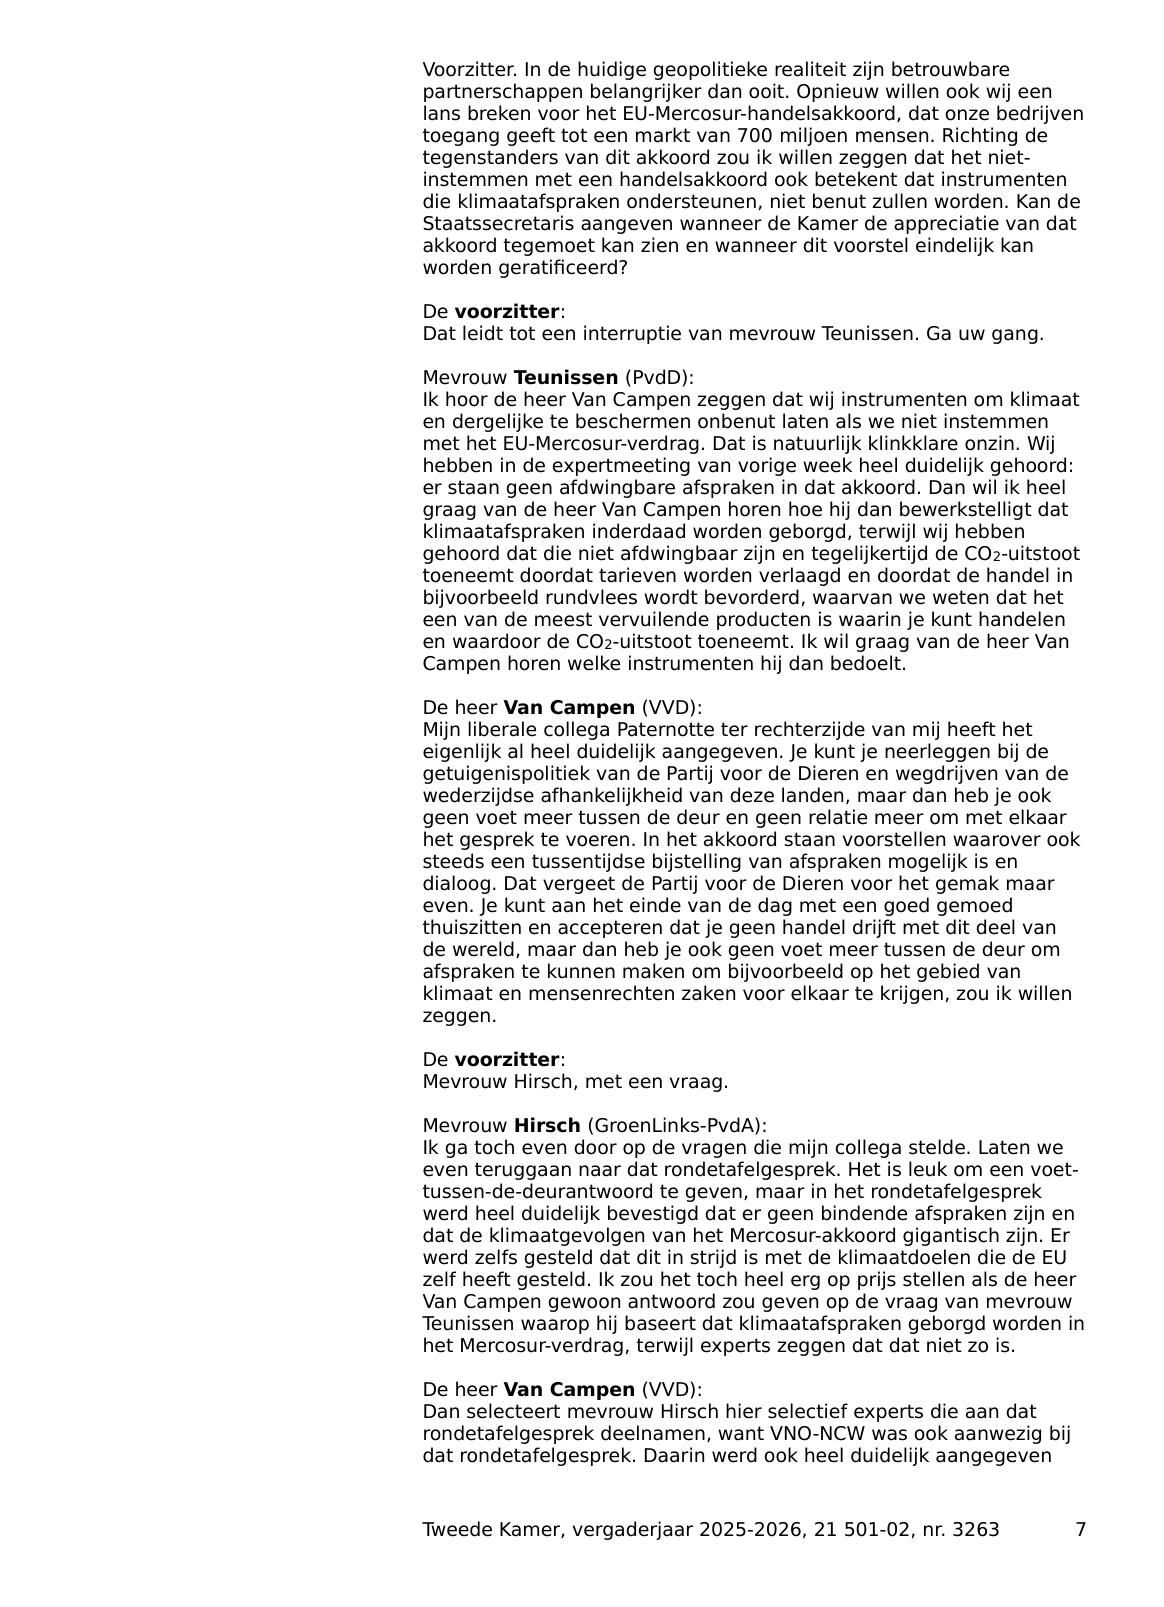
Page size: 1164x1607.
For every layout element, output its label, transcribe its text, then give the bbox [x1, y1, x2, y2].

text Voorzitter. In de huidige geopolitieke realiteit zijn betrouwbare partnerschappen belangrijker dan ooit. Opnieuw willen ook wij een lans breken voor het EU-Mercosur-handelsakkoord, dat onze bedrijven toegang geeft tot een markt van 700 miljoen mensen. Richting de tegenstanders van dit akkoord zou ik willen zeggen dat het niet-instemmen met een handelsakkoord ook betekent dat instrumenten die klimaatafspraken ondersteunen, niet benut zullen worden. Kan de Staatssecretaris aangeven wanneer de Kamer de appreciatie van dat akkoord tegemoet kan zien en wanneer dit voorstel eindelijk kan worden geratificeerd? [422, 59, 1087, 279]
text De heer Van Campen (VVD): [422, 697, 1087, 719]
text Mevrouw Hirsch (GroenLinks-PvdA): [422, 1115, 1087, 1137]
text De heer Van Campen (VVD): [422, 1379, 1087, 1401]
text Mijn liberale collega Paternotte ter rechterzijde van mij heeft het eigenlijk al heel duidelijk aangegeven. Je kunt je neerleggen bij de getuigenispolitiek van de Partij voor de Dieren en wegdrijven van de wederzijdse afhankelijkheid van deze landen, maar dan heb je ook geen voet meer tussen de deur en geen relatie meer om met elkaar het gesprek te voeren. In het akkoord staan voorstellen waarover ook steeds een tussentijdse bijstelling van afspraken mogelijk is en dialoog. Dat vergeet de Partij voor de Dieren voor het gemak maar even. Je kunt aan het einde van de dag met een goed gemoed thuiszitten en accepteren dat je geen handel drijft met dit deel van de wereld, maar dan heb je ook geen voet meer tussen de deur om afspraken te kunnen maken om bijvoorbeeld op het gebied van klimaat en mensenrechten zaken voor elkaar te krijgen, zou ik willen zeggen. [422, 719, 1087, 1027]
text Dat leidt tot een interruptie van mevrouw Teunissen. Ga uw gang. [422, 323, 1087, 345]
text De voorzitter: [422, 1049, 1087, 1071]
text Dan selecteert mevrouw Hirsch hier selectief experts die aan dat rondetafelgesprek deelnamen, want VNO-NCW was ook aanwezig bij dat rondetafelgesprek. Daarin werd ook heel duidelijk aangegeven [422, 1401, 1087, 1467]
text Ik hoor de heer Van Campen zeggen dat wij instrumenten om klimaat en dergelijke te beschermen onbenut laten als we niet instemmen met het EU-Mercosur-verdrag. Dat is natuurlijk klinkklare onzin. Wij hebben in de expertmeeting van vorige week heel duidelijk gehoord: er staan geen afdwingbare afspraken in dat akkoord. Dan wil ik heel graag van de heer Van Campen horen hoe hij dan bewerkstelligt dat klimaatafspraken inderdaad worden geborgd, terwijl wij hebben gehoord dat die niet afdwingbaar zijn en tegelijkertijd de CO2-uitstoot toeneemt doordat tarieven worden verlaagd en doordat de handel in bijvoorbeeld rundvlees wordt bevorderd, waarvan we weten dat het een van de meest vervuilende producten is waarin je kunt handelen en waardoor de CO2-uitstoot toeneemt. Ik wil graag van de heer Van Campen horen welke instrumenten hij dan bedoelt. [422, 389, 1087, 675]
text Mevrouw Hirsch, met een vraag. [422, 1071, 1087, 1093]
text De voorzitter: [422, 301, 1087, 323]
text Ik ga toch even door op de vragen die mijn collega stelde. Laten we even teruggaan naar dat rondetafelgesprek. Het is leuk om een voet-tussen-de-deurantwoord te geven, maar in het rondetafelgesprek werd heel duidelijk bevestigd dat er geen bindende afspraken zijn en dat de klimaatgevolgen van het Mercosur-akkoord gigantisch zijn. Er werd zelfs gesteld dat dit in strijd is met de klimaatdoelen die de EU zelf heeft gesteld. Ik zou het toch heel erg op prijs stellen als de heer Van Campen gewoon antwoord zou geven op de vraag van mevrouw Teunissen waarop hij baseert dat klimaatafspraken geborgd worden in het Mercosur-verdrag, terwijl experts zeggen dat dat niet zo is. [422, 1137, 1087, 1357]
text Mevrouw Teunissen (PvdD): [422, 367, 1087, 389]
